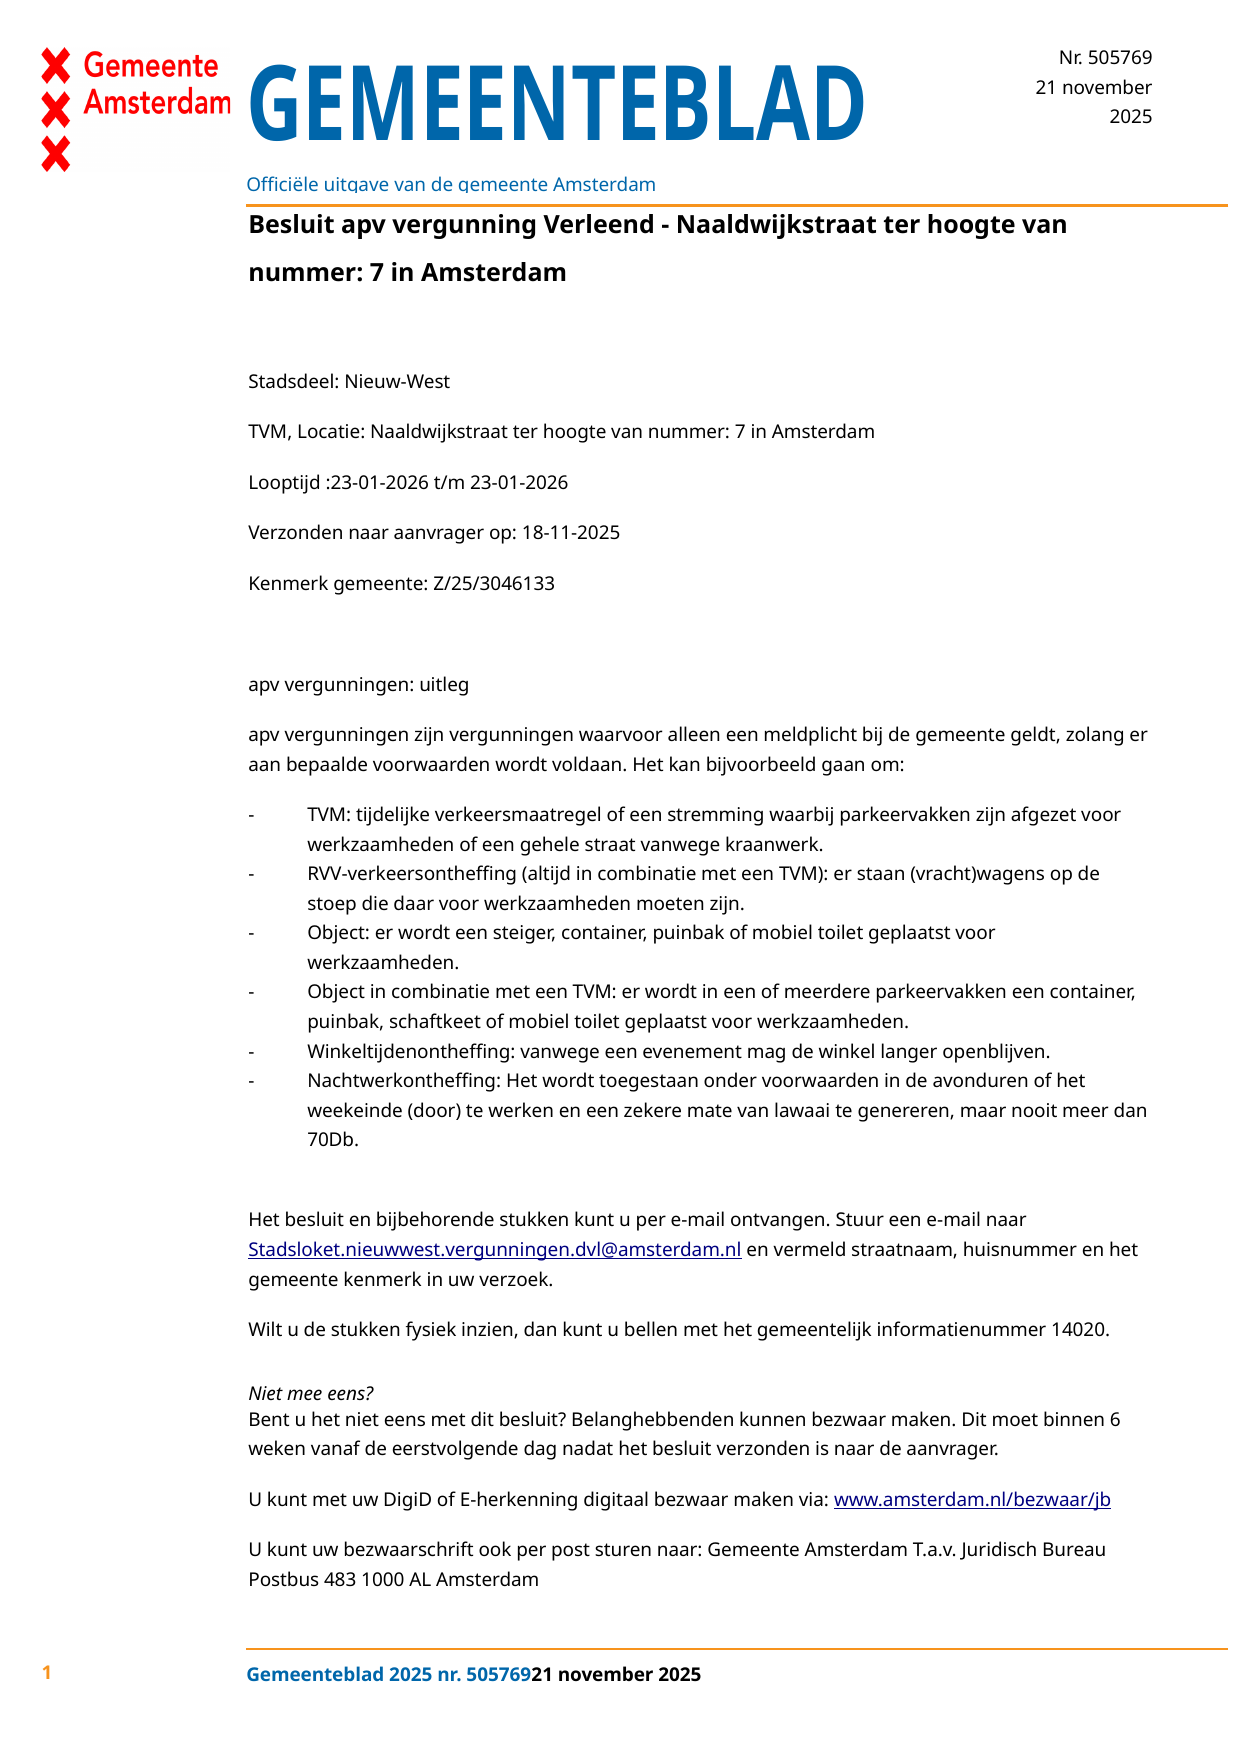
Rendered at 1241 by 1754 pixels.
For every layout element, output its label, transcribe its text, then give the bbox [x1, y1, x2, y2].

text Kenmerk gemeente: Z/25/3046133 [248, 570, 1152, 596]
text Wilt u de stukken fysiek inzien, dan kunt u bellen met het gemeentelijk informatienummer 14020. [248, 1316, 1152, 1342]
list TVM: tijdelijke verkeersmaatregel of een stremming waarbij parkeervakken zijn afgezet voor werkzaamheden of een gehele straat vanwege kraanwerk. [248, 801, 1152, 857]
list Nachtwerkontheffing: Het wordt toegestaan onder voorwaarden in de avonduren of het weekeinde (door) te werken en een zekere mate van lawaai te genereren, maar nooit meer dan 70Db. [248, 1067, 1152, 1152]
text Bent u het niet eens met dit besluit? Belanghebbenden kunnen bezwaar maken. Dit moet binnen 6 weken vanaf de eerstvolgende dag nadat het besluit verzonden is naar de aanvrager. [248, 1406, 1152, 1461]
text apv vergunningen: uitleg [248, 671, 1152, 697]
list Object in combinatie met een TVM: er wordt in een of meerdere parkeervakken een container, puinbak, schaftkeet of mobiel toilet geplaatst voor werkzaamheden. [248, 979, 1152, 1034]
text U kunt uw bezwaarschrift ook per post sturen naar: Gemeente Amsterdam T.a.v. Juridisch Bureau Postbus 483 1000 AL Amsterdam [248, 1536, 1152, 1592]
picture [41, 47, 231, 172]
list RVV-verkeersontheffing (altijd in combinatie met een TVM): er staan (vracht)wagens op de stoep die daar voor werkzaamheden moeten zijn. [248, 860, 1152, 916]
text apv vergunningen zijn vergunningen waarvoor alleen een meldplicht bij de gemeente geldt, zolang er aan bepaalde voorwaarden wordt voldaan. Het kan bijvoorbeeld gaan om: [248, 721, 1152, 777]
text Looptijd :23-01-2026 t/m 23-01-2026 [248, 469, 1152, 495]
text Verzonden naar aanvrager op: 18-11-2025 [248, 519, 1152, 545]
list Winkeltijdenontheffing: vanwege een evenement mag de winkel langer openblijven. [248, 1038, 1152, 1064]
text Het besluit en bijbehorende stukken kunt u per e-mail ontvangen. Stuur een e-mail naar Stadsloket.nieuwwest.vergunningen.dvl@amsterdam.nl en vermeld straatnaam, huisnummer en het gemeente kenmerk in uw verzoek. [248, 1207, 1152, 1292]
list Object: er wordt een steiger, container, puinbak of mobiel toilet geplaatst voor werkzaamheden. [248, 919, 1152, 975]
text Besluit apv vergunning Verleend - Naaldwijkstraat ter hoogte van nummer: 7 in Amsterdam [248, 207, 1152, 288]
text TVM, Locatie: Naaldwijkstraat ter hoogte van nummer: 7 in Amsterdam [248, 419, 1152, 444]
text Stadsdeel: Nieuw-West [248, 368, 1152, 394]
text U kunt met uw DigiD of E-herkenning digitaal bezwaar maken via: www.amsterdam.nl/bezwaar/jb [248, 1486, 1152, 1512]
text Niet mee eens? [248, 1380, 1152, 1406]
